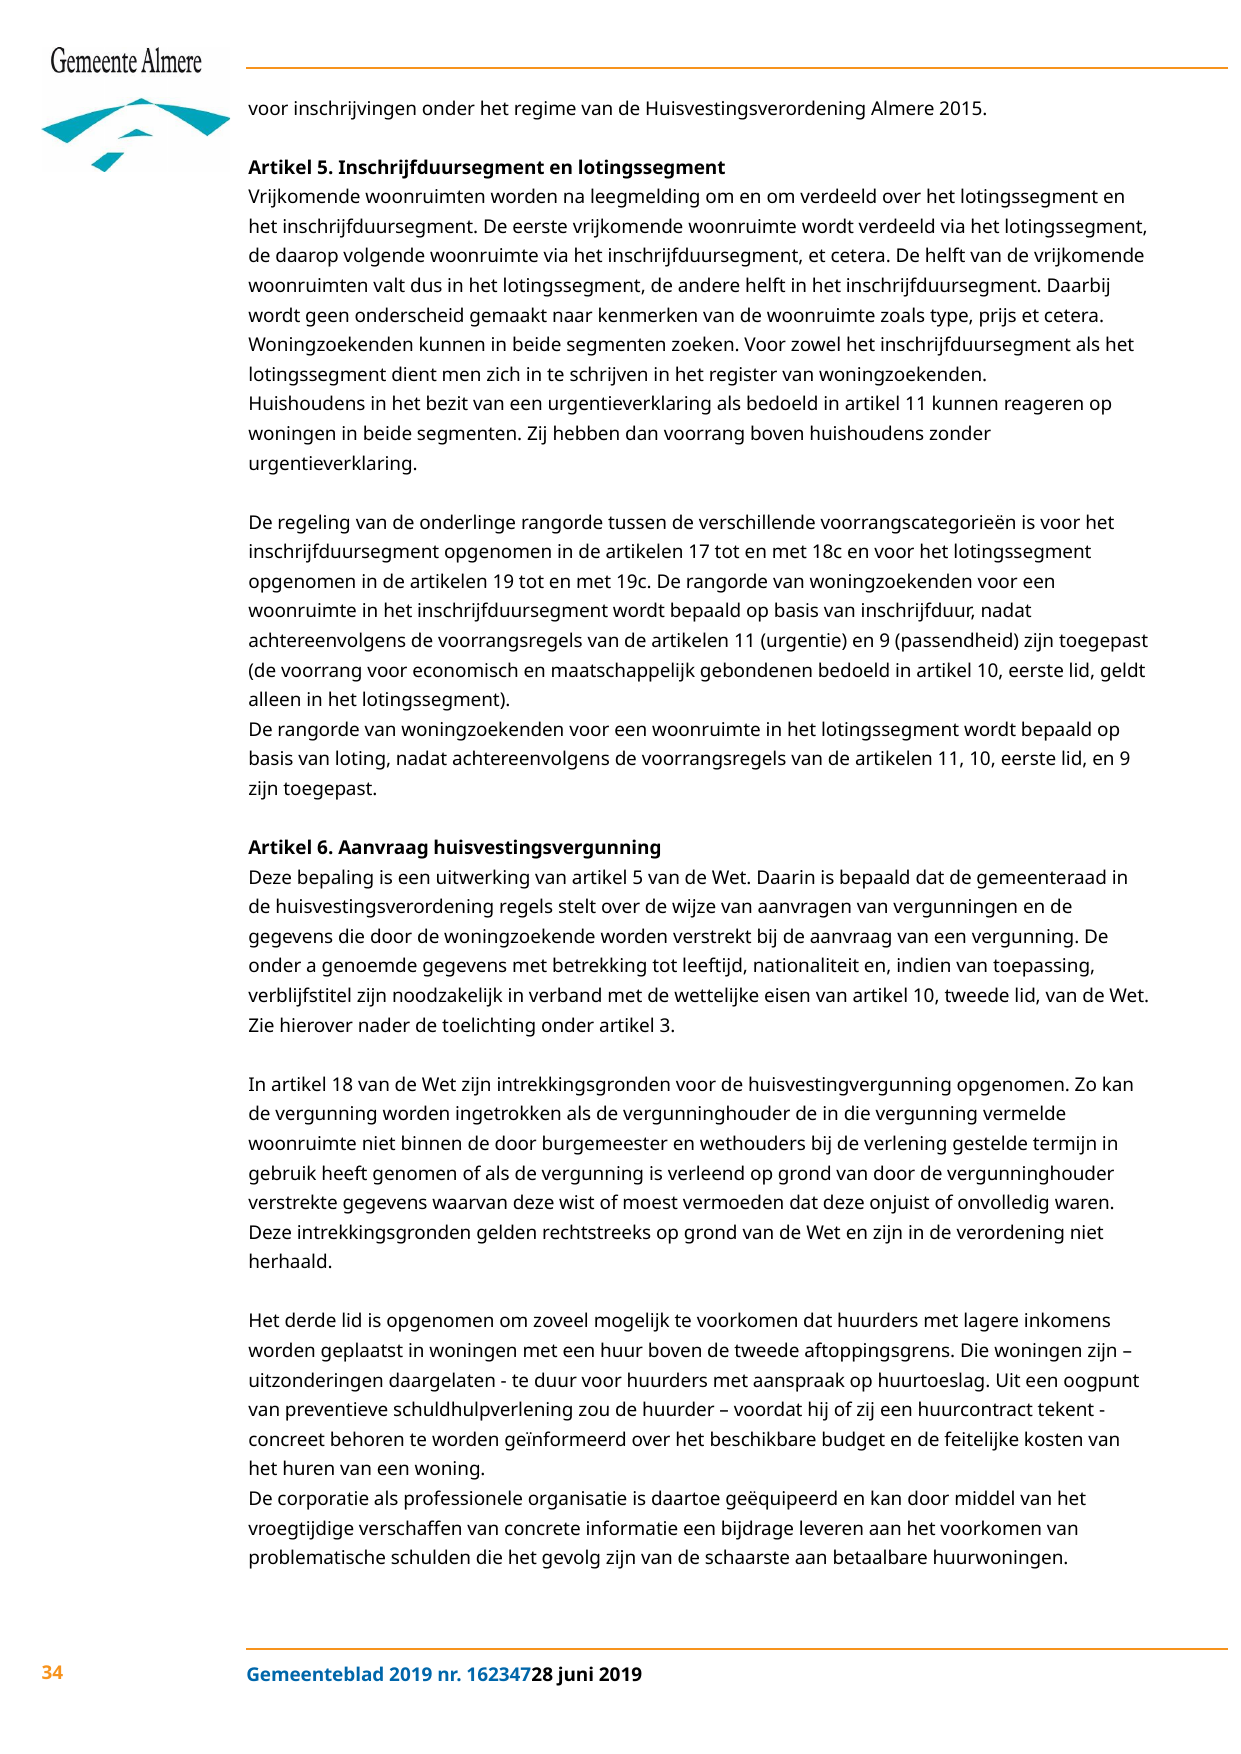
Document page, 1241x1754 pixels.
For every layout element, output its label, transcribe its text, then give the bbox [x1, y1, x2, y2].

text Deze bepaling is een uitwerking van artikel 5 van de Wet. Daarin is bepaald dat de gemeenteraad in de huisvestingsverordening regels stelt over de wijze van aanvragen van vergunningen en de gegevens die door de woningzoekende worden verstrekt bij de aanvraag van een vergunning. De onder a genoemde gegevens met betrekking tot leeftijd, nationaliteit en, indien van toepassing, verblijfstitel zijn noodzakelijk in verband met de wettelijke eisen van artikel 10, tweede lid, van de Wet. Zie hierover nader de toelichting onder artikel 3. [248, 864, 1152, 1038]
text Artikel 6. Aanvraag huisvestingsvergunning [248, 834, 1152, 860]
picture [41, 47, 231, 172]
text Het derde lid is opgenomen om zoveel mogelijk te voorkomen dat huurders met lagere inkomens worden geplaatst in woningen met een huur boven de tweede aftoppingsgrens. Die woningen zijn – uitzonderingen daargelaten - te duur voor huurders met aanspraak op huurtoeslag. Uit een oogpunt van preventieve schuldhulpverlening zou de huurder – voordat hij of zij een huurcontract tekent - concreet behoren te worden geïnformeerd over het beschikbare budget en de feitelijke kosten van het huren van een woning. [248, 1308, 1152, 1481]
text De rangorde van woningzoekenden voor een woonruimte in het lotingssegment wordt bepaald op basis van loting, nadat achtereenvolgens de voorrangsregels van de artikelen 11, 10, eerste lid, en 9 zijn toegepast. [248, 716, 1152, 801]
text Vrijkomende woonruimten worden na leegmelding om en om verdeeld over het lotingssegment en het inschrijfduursegment. De eerste vrijkomende woonruimte wordt verdeeld via het lotingssegment, de daarop volgende woonruimte via het inschrijfduursegment, et cetera. De helft van de vrijkomende woonruimten valt dus in het lotingssegment, de andere helft in het inschrijfduursegment. Daarbij wordt geen onderscheid gemaakt naar kenmerken van de woonruimte zoals type, prijs et cetera. Woningzoekenden kunnen in beide segmenten zoeken. Voor zowel het inschrijfduursegment als het lotingssegment dient men zich in te schrijven in het register van woningzoekenden. [248, 183, 1152, 387]
text De regeling van de onderlinge rangorde tussen de verschillende voorrangscategorieën is voor het inschrijfduursegment opgenomen in de artikelen 17 tot en met 18c en voor het lotingssegment opgenomen in de artikelen 19 tot en met 19c. De rangorde van woningzoekenden voor een woonruimte in het inschrijfduursegment wordt bepaald op basis van inschrijfduur, nadat achtereenvolgens de voorrangsregels van de artikelen 11 (urgentie) en 9 (passendheid) zijn toegepast (de voorrang voor economisch en maatschappelijk gebondenen bedoeld in artikel 10, eerste lid, geldt alleen in het lotingssegment). [248, 509, 1152, 712]
text Huishoudens in het bezit van een urgentieverklaring als bedoeld in artikel 11 kunnen reageren op woningen in beide segmenten. Zij hebben dan voorrang boven huishoudens zonder urgentieverklaring. [248, 391, 1152, 476]
text In artikel 18 van de Wet zijn intrekkingsgronden voor de huisvestingvergunning opgenomen. Zo kan de vergunning worden ingetrokken als de vergunninghouder de in die vergunning vermelde woonruimte niet binnen de door burgemeester en wethouders bij de verlening gestelde termijn in gebruik heeft genomen of als de vergunning is verleend op grond van door de vergunninghouder verstrekte gegevens waarvan deze wist of moest vermoeden dat deze onjuist of onvolledig waren. Deze intrekkingsgronden gelden rechtstreeks op grond van de Wet en zijn in de verordening niet herhaald. [248, 1071, 1152, 1274]
text voor inschrijvingen onder het regime van de Huisvestingsverordening Almere 2015. [248, 95, 1152, 121]
text De corporatie als professionele organisatie is daartoe geëquipeerd en kan door middel van het vroegtijdige verschaffen van concrete informatie een bijdrage leveren aan het voorkomen van problematische schulden die het gevolg zijn van de schaarste aan betaalbare huurwoningen. [248, 1485, 1152, 1570]
text Artikel 5. Inschrijfduursegment en lotingssegment [248, 154, 1152, 180]
